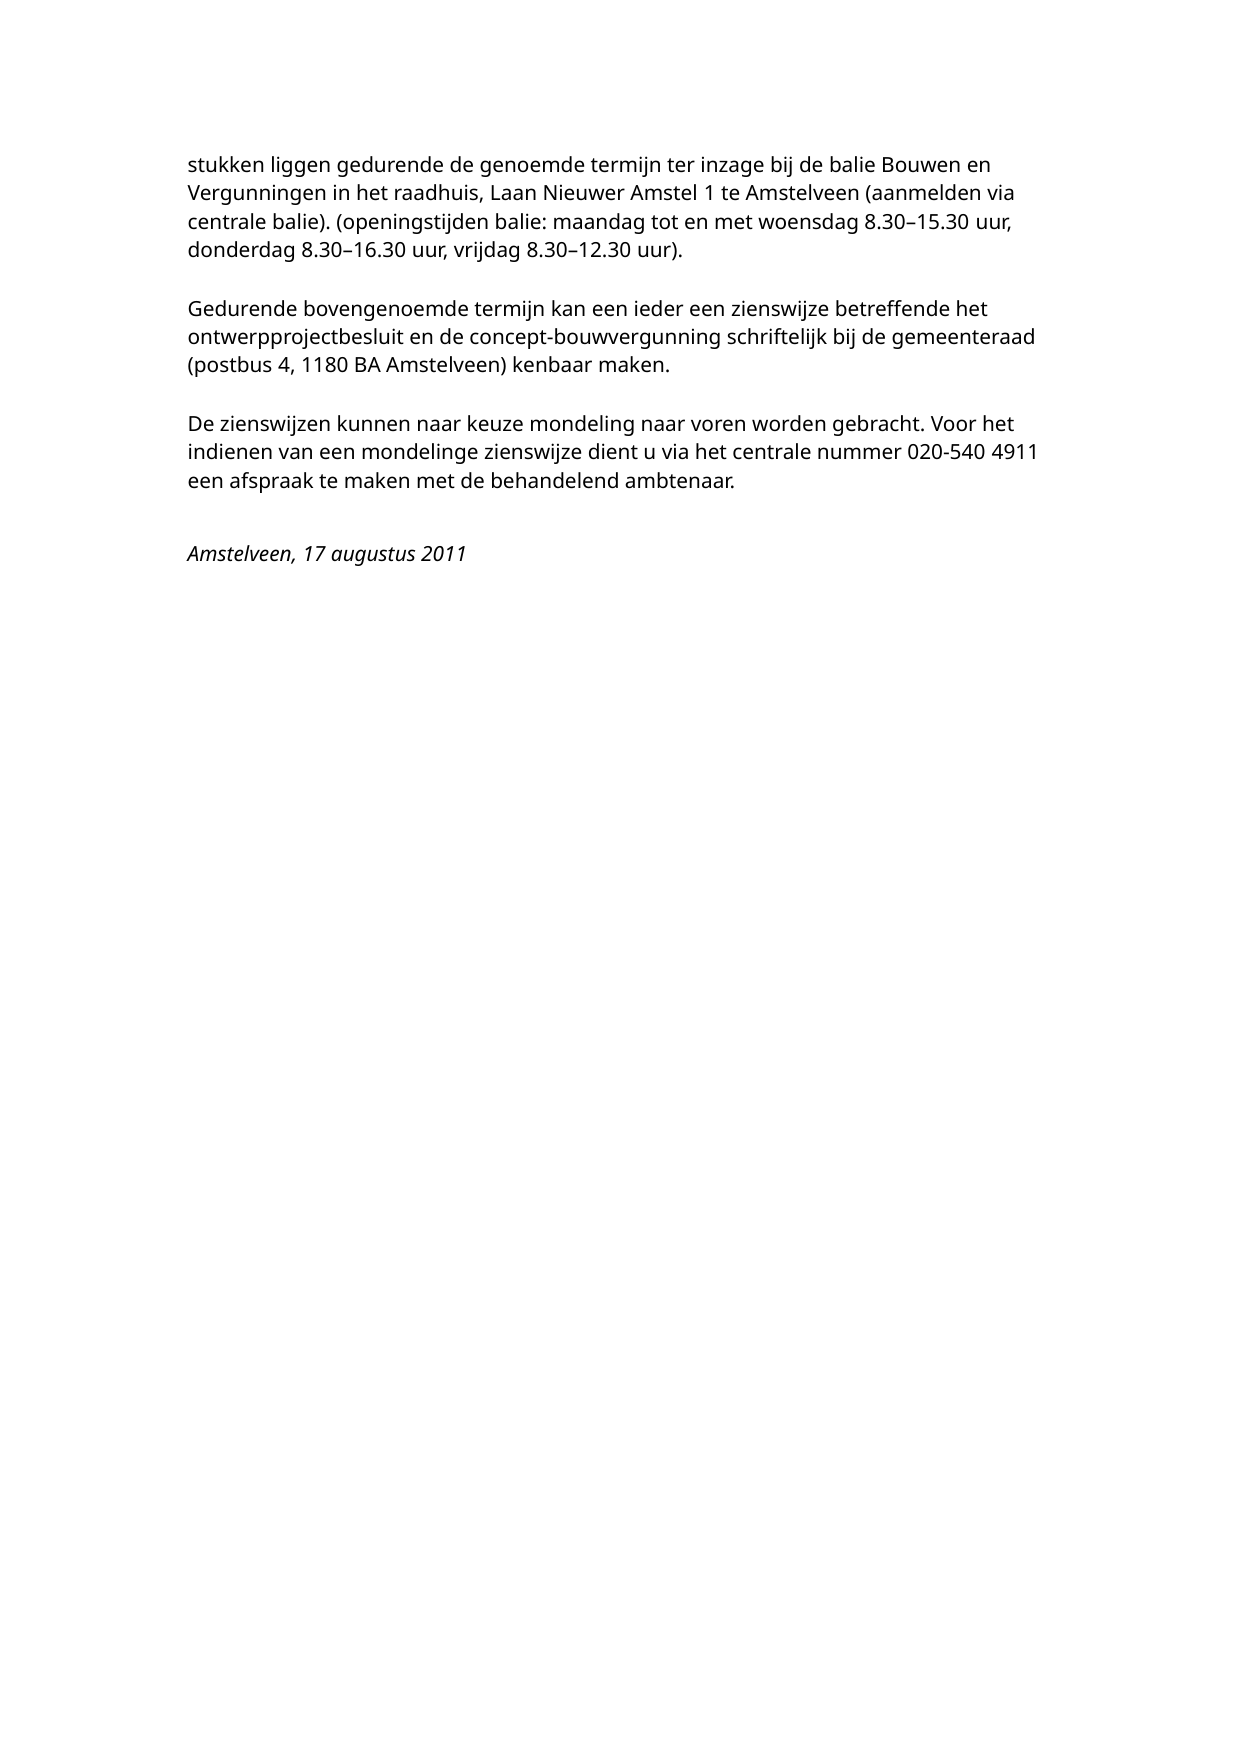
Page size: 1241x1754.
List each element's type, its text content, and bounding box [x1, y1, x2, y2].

text Amstelveen, 17 augustus 2011 [187, 539, 1053, 568]
text Gedurende bovengenoemde termijn kan een ieder een zienswijze betreffende het ontwerpprojectbesluit en de concept-bouwvergunning schriftelijk bij de gemeenteraad (postbus 4, 1180 BA Amstelveen) kenbaar maken. [187, 294, 1053, 379]
text De zienswijzen kunnen naar keuze mondeling naar voren worden gebracht. Voor het indienen van een mondelinge zienswijze dient u via het centrale nummer 020-540 4911 een afspraak te maken met de behandelend ambtenaar. [187, 409, 1053, 494]
text stukken liggen gedurende de genoemde termijn ter inzage bij de balie Bouwen en Vergunningen in het raadhuis, Laan Nieuwer Amstel 1 te Amstelveen (aanmelden via centrale balie). (openingstijden balie: maandag tot en met woensdag 8.30–15.30 uur, donderdag 8.30–16.30 uur, vrijdag 8.30–12.30 uur). [187, 150, 1053, 264]
